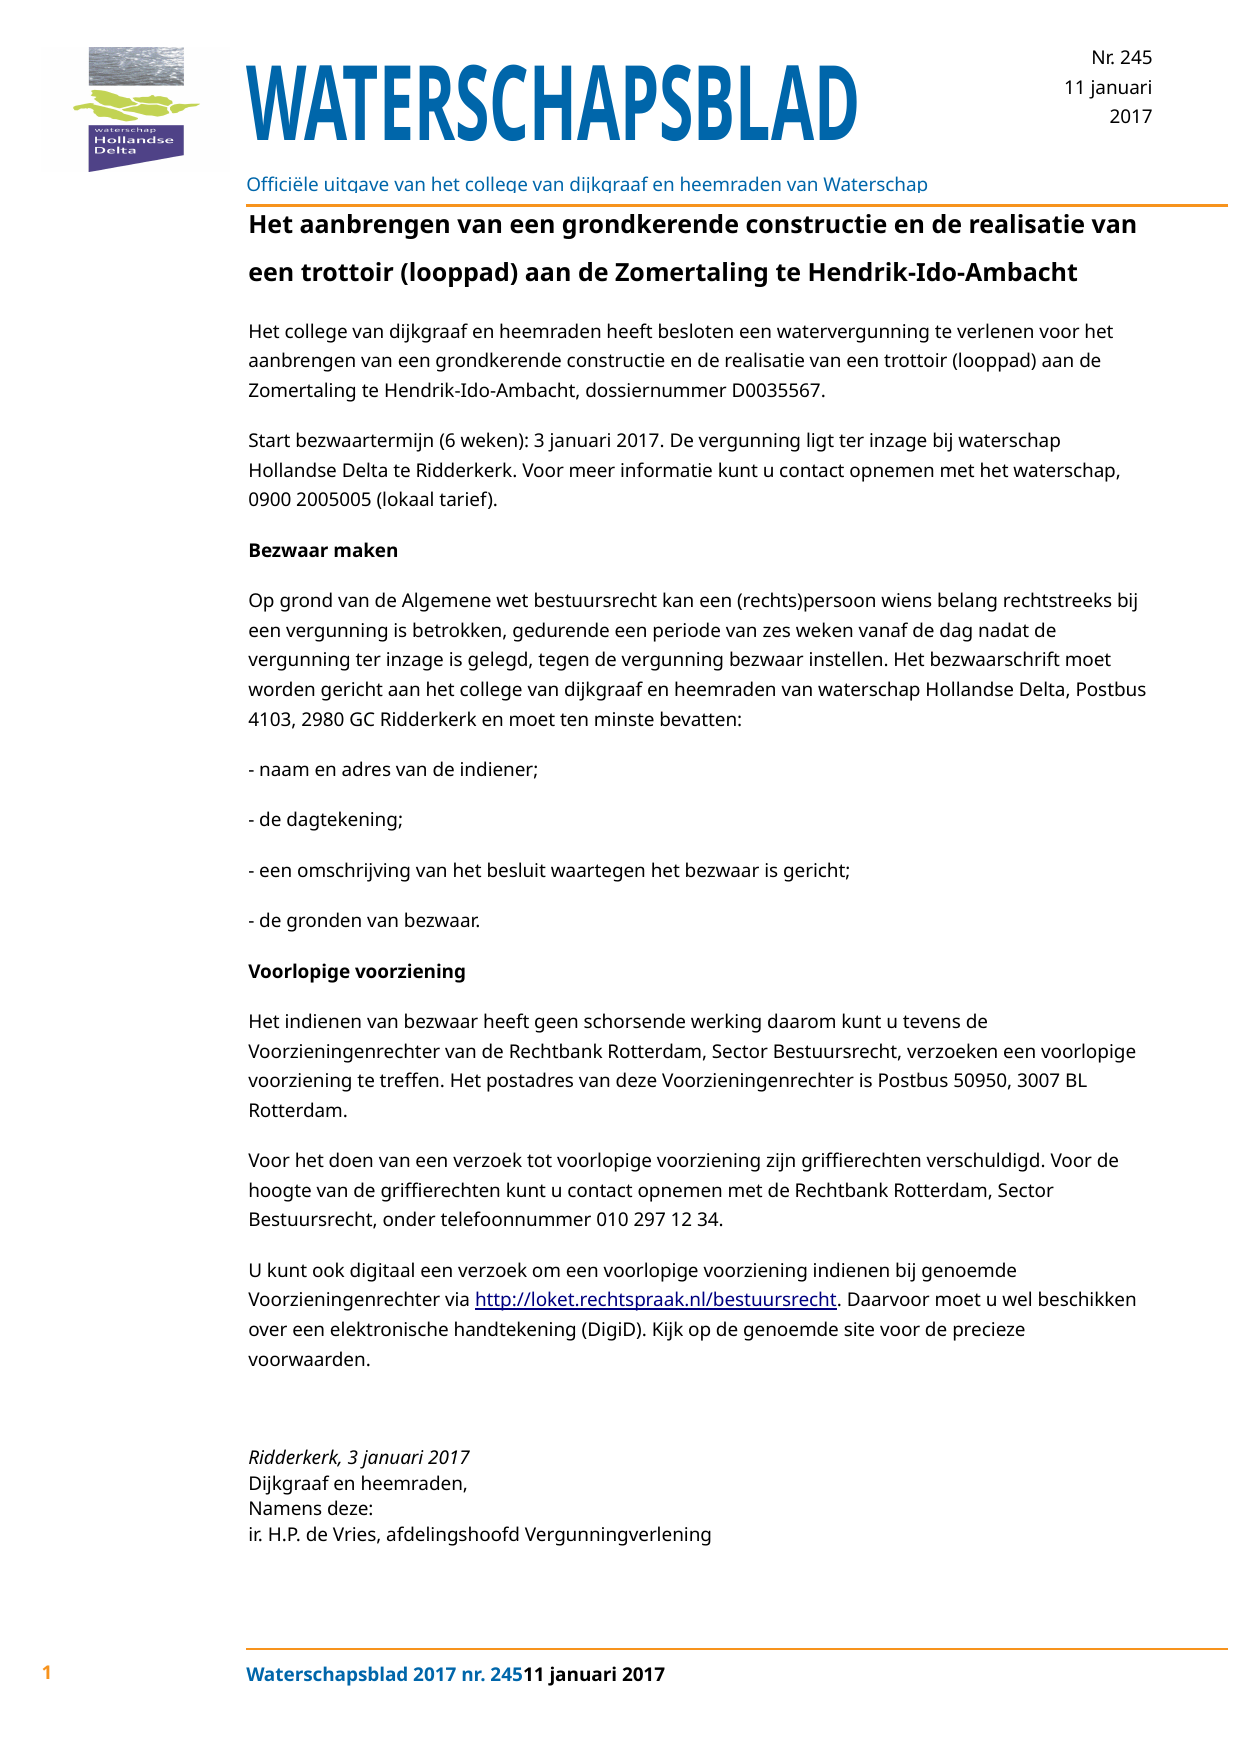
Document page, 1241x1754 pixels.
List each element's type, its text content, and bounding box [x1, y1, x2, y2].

text Namens deze: [248, 1496, 1152, 1521]
picture [41, 47, 231, 172]
text Het college van dijkgraaf en heemraden heeft besloten een watervergunning te verlenen voor het aanbrengen van een grondkerende constructie en de realisatie van een trottoir (looppad) aan de Zomertaling te Hendrik-Ido-Ambacht, dossiernummer D0035567. [248, 318, 1152, 403]
text Voor het doen van een verzoek tot voorlopige voorziening zijn griffierechten verschuldigd. Voor de hoogte van de griffierechten kunt u contact opnemen met de Rechtbank Rotterdam, Sector Bestuursrecht, onder telefoonnummer 010 297 12 34. [248, 1147, 1152, 1232]
text ir. H.P. de Vries, afdelingshoofd Vergunningverlening [248, 1521, 1152, 1547]
text Het indienen van bezwaar heeft geen schorsende werking daarom kunt u tevens de Voorzieningenrechter van de Rechtbank Rotterdam, Sector Bestuursrecht, verzoeken een voorlopige voorziening te treffen. Het postadres van deze Voorzieningenrechter is Postbus 50950, 3007 BL Rotterdam. [248, 1008, 1152, 1123]
text Dijkgraaf en heemraden, [248, 1470, 1152, 1496]
text Ridderkerk, 3 januari 2017 [248, 1444, 1152, 1470]
text U kunt ook digitaal een verzoek om een voorlopige voorziening indienen bij genoemde Voorzieningenrechter via http://loket.rechtspraak.nl/bestuursrecht. Daarvoor moet u wel beschikken over een elektronische handtekening (DigiD). Kijk op de genoemde site voor de precieze voorwaarden. [248, 1257, 1152, 1372]
text - een omschrijving van het besluit waartegen het bezwaar is gericht; [248, 857, 1152, 883]
text Start bezwaartermijn (6 weken): 3 januari 2017. De vergunning ligt ter inzage bij waterschap Hollandse Delta te Ridderkerk. Voor meer informatie kunt u contact opnemen met het waterschap, 0900 2005005 (lokaal tarief). [248, 427, 1152, 512]
text - de dagtekening; [248, 807, 1152, 832]
text Op grond van de Algemene wet bestuursrecht kan een (rechts)persoon wiens belang rechtstreeks bij een vergunning is betrokken, gedurende een periode van zes weken vanaf de dag nadat de vergunning ter inzage is gelegd, tegen de vergunning bezwaar instellen. Het bezwaarschrift moet worden gericht aan het college van dijkgraaf en heemraden van waterschap Hollandse Delta, Postbus 4103, 2980 GC Ridderkerk en moet ten minste bevatten: [248, 587, 1152, 732]
text Voorlopige voorziening [248, 958, 1152, 984]
text - de gronden van bezwaar. [248, 907, 1152, 933]
text Bezwaar maken [248, 537, 1152, 563]
text - naam en adres van de indiener; [248, 756, 1152, 782]
text Het aanbrengen van een grondkerende constructie en de realisatie van een trottoir (looppad) aan de Zomertaling te Hendrik-Ido-Ambacht [248, 207, 1152, 288]
